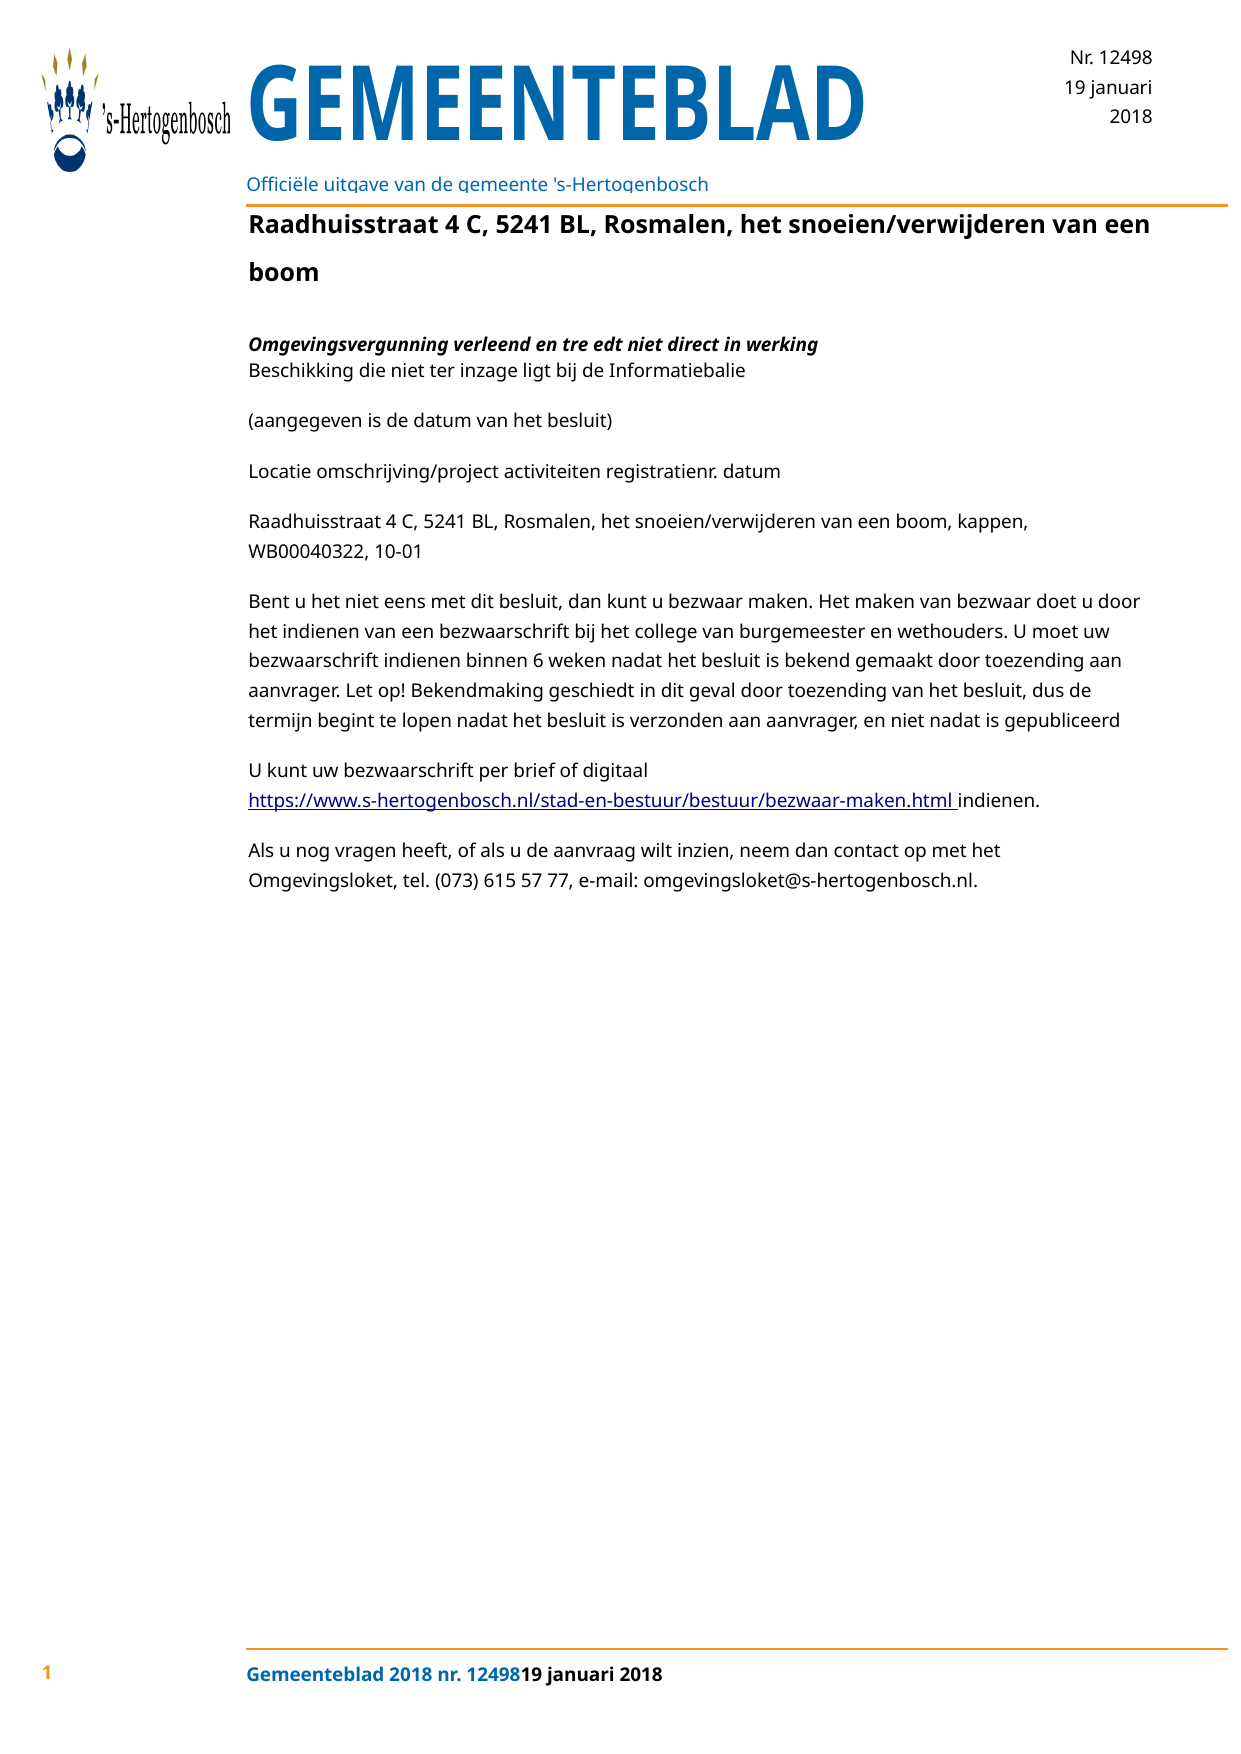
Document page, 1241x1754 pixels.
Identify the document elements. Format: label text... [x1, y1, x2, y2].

text Beschikking die niet ter inzage ligt bij de Informatiebalie [248, 357, 1152, 383]
picture [41, 47, 231, 172]
text Raadhuisstraat 4 C, 5241 BL, Rosmalen, het snoeien/verwijderen van een boom, kappen, WB00040322, 10-01 [248, 508, 1152, 564]
text Raadhuisstraat 4 C, 5241 BL, Rosmalen, het snoeien/verwijderen van een boom [248, 207, 1152, 288]
text Als u nog vragen heeft, of als u de aanvraag wilt inzien, neem dan contact op met het Omgevingsloket, tel. (073) 615 57 77, e-mail: omgevingsloket@s-hertogenbosch.nl. [248, 837, 1152, 892]
text Locatie omschrijving/project activiteiten registratienr. datum [248, 458, 1152, 484]
text Omgevingsvergunning verleend en tre edt niet direct in werking [248, 331, 1152, 357]
text (aangegeven is de datum van het besluit) [248, 408, 1152, 433]
text Bent u het niet eens met dit besluit, dan kunt u bezwaar maken. Het maken van bezwaar doet u door het indienen van een bezwaarschrift bij het college van burgemeester en wethouders. U moet uw bezwaarschrift indienen binnen 6 weken nadat het besluit is bekend gemaakt door toezending aan aanvrager. Let op! Bekendmaking geschiedt in dit geval door toezending van het besluit, dus de termijn begint te lopen nadat het besluit is verzonden aan aanvrager, en niet nadat is gepubliceerd [248, 588, 1152, 732]
text U kunt uw bezwaarschrift per brief of digitaal https://www.s-hertogenbosch.nl/stad-en-bestuur/bestuur/bezwaar-maken.html indienen. [248, 757, 1152, 812]
